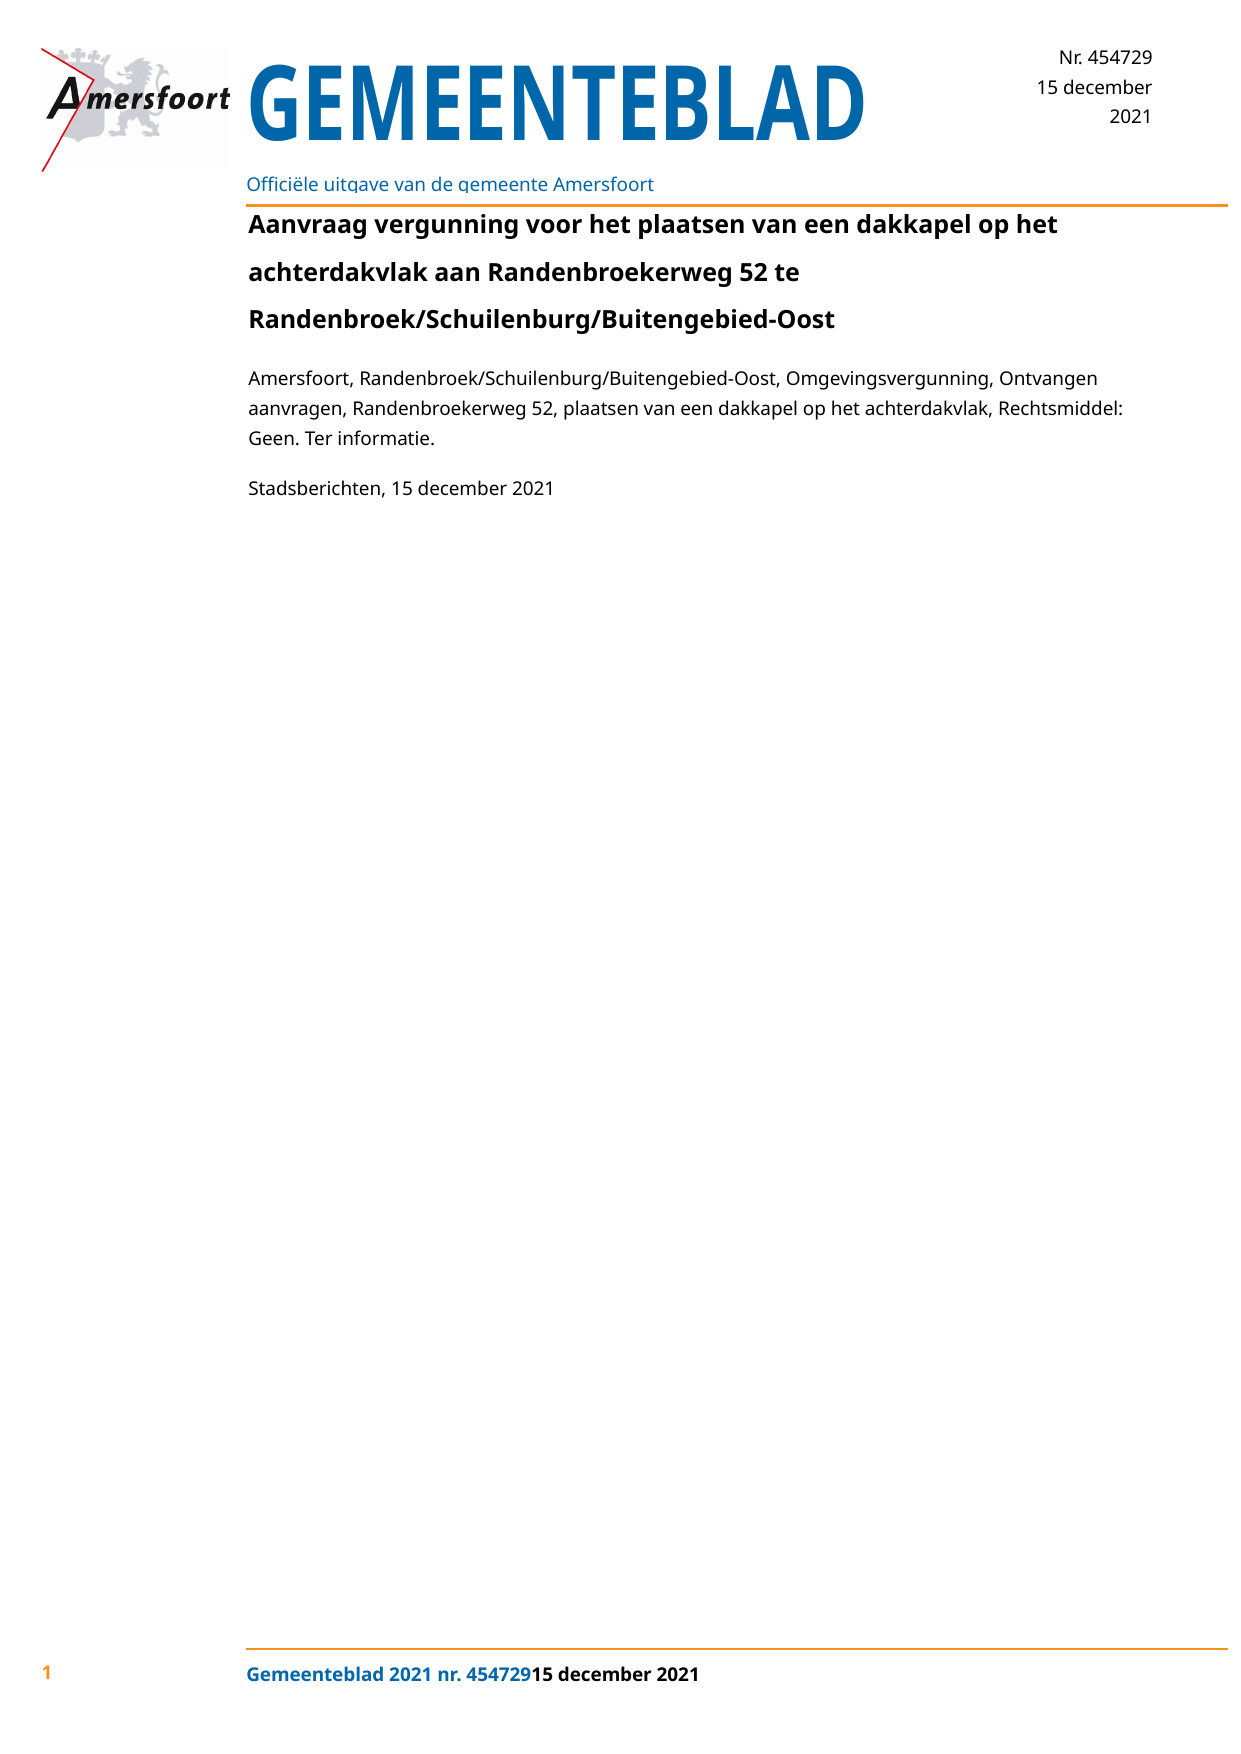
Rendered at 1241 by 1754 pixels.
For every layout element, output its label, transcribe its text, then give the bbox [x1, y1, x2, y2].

picture [41, 47, 231, 172]
text Amersfoort, Randenbroek/Schuilenburg/Buitengebied-Oost, Omgevingsvergunning, Ontvangen aanvragen, Randenbroekerweg 52, plaatsen van een dakkapel op het achterdakvlak, Rechtsmiddel: Geen. Ter informatie. [248, 366, 1152, 450]
text Stadsberichten, 15 december 2021 [248, 475, 1152, 501]
text Aanvraag vergunning voor het plaatsen van een dakkapel op het achterdakvlak aan Randenbroekerweg 52 te Randenbroek/Schuilenburg/Buitengebied-Oost [248, 207, 1152, 336]
